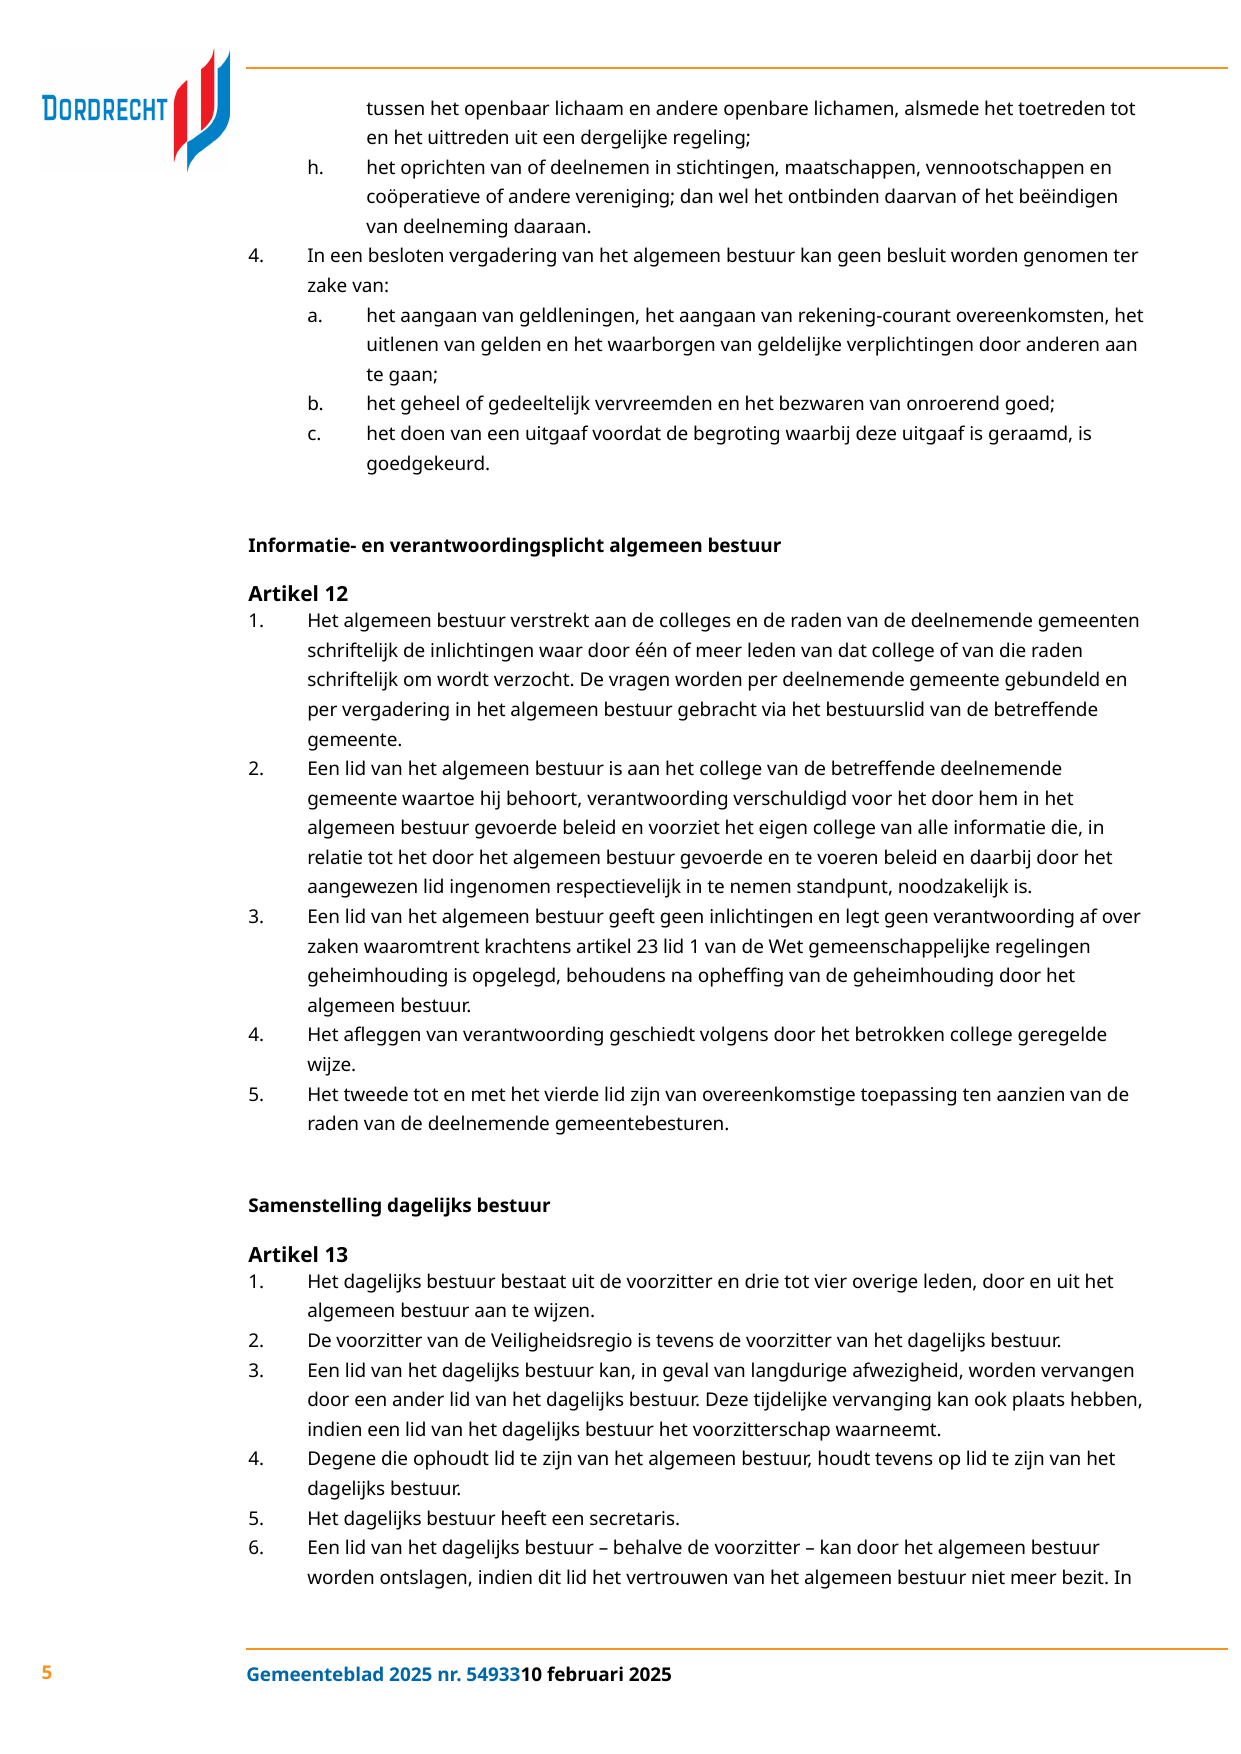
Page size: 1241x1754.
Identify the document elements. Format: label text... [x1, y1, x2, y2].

list Het afleggen van verantwoording geschiedt volgens door het betrokken college geregelde wijze. [248, 1022, 1152, 1077]
text Samenstelling dagelijks bestuur [248, 1190, 1152, 1219]
list het aangaan van geldleningen, het aangaan van rekening-courant overeenkomsten, het uitlenen van gelden en het waarborgen van geldelijke verplichtingen door anderen aan te gaan; [307, 302, 1152, 387]
list het oprichten van of deelnemen in stichtingen, maatschappen, vennootschappen en coöperatieve of andere vereniging; dan wel het ontbinden daarvan of het beëindigen van deelneming daaraan. [307, 154, 1152, 239]
text Informatie- en verantwoordingsplicht algemeen bestuur [248, 530, 1152, 558]
list Degene die ophoudt lid te zijn van het algemeen bestuur, houdt tevens op lid te zijn van het dagelijks bestuur. [248, 1446, 1152, 1501]
list Een lid van het algemeen bestuur geeft geen inlichtingen en legt geen verantwoording af over zaken waaromtrent krachtens artikel 23 lid 1 van de Wet gemeenschappelijke regelingen geheimhouding is opgelegd, behoudens na opheffing van de geheimhouding door het algemeen bestuur. [248, 903, 1152, 1018]
list Het dagelijks bestuur heeft een secretaris. [248, 1505, 1152, 1531]
list In een besloten vergadering van het algemeen bestuur kan geen besluit worden genomen ter zake van: [248, 243, 1152, 298]
text Artikel 13 [248, 1240, 1152, 1268]
list Een lid van het dagelijks bestuur – behalve de voorzitter – kan door het algemeen bestuur worden ontslagen, indien dit lid het vertrouwen van het algemeen bestuur niet meer bezit. In [248, 1534, 1152, 1590]
list het geheel of gedeeltelijk vervreemden en het bezwaren van onroerend goed; [307, 391, 1152, 416]
list De voorzitter van de Veiligheidsregio is tevens de voorzitter van het dagelijks bestuur. [248, 1327, 1152, 1353]
list Een lid van het dagelijks bestuur kan, in geval van langdurige afwezigheid, worden vervangen door een ander lid van het dagelijks bestuur. Deze tijdelijke vervanging kan ook plaats hebben, indien een lid van het dagelijks bestuur het voorzitterschap waarneemt. [248, 1357, 1152, 1442]
text Artikel 12 [248, 579, 1152, 607]
list Het algemeen bestuur verstrekt aan de colleges en de raden van de deelnemende gemeenten schriftelijk de inlichtingen waar door één of meer leden van dat college of van die raden schriftelijk om wordt verzocht. De vragen worden per deelnemende gemeente gebundeld en per vergadering in het algemeen bestuur gebracht via het bestuurslid van de betreffende gemeente. [248, 607, 1152, 752]
list het doen van een uitgaaf voordat de begroting waarbij deze uitgaaf is geraamd, is goedgekeurd. [307, 420, 1152, 476]
list Een lid van het algemeen bestuur is aan het college van de betreffende deelnemende gemeente waartoe hij behoort, verantwoording verschuldigd voor het door hem in het algemeen bestuur gevoerde beleid en voorziet het eigen college van alle informatie die, in relatie tot het door het algemeen bestuur gevoerde en te voeren beleid en daarbij door het aangewezen lid ingenomen respectievelijk in te nemen standpunt, noodzakelijk is. [248, 755, 1152, 899]
list Het tweede tot en met het vierde lid zijn van overeenkomstige toepassing ten aanzien van de raden van de deelnemende gemeentebesturen. [248, 1081, 1152, 1136]
picture [41, 47, 231, 172]
list tussen het openbaar lichaam en andere openbare lichamen, alsmede het toetreden tot en het uittreden uit een dergelijke regeling; [307, 95, 1152, 150]
list Het dagelijks bestuur bestaat uit de voorzitter en drie tot vier overige leden, door en uit het algemeen bestuur aan te wijzen. [248, 1268, 1152, 1323]
